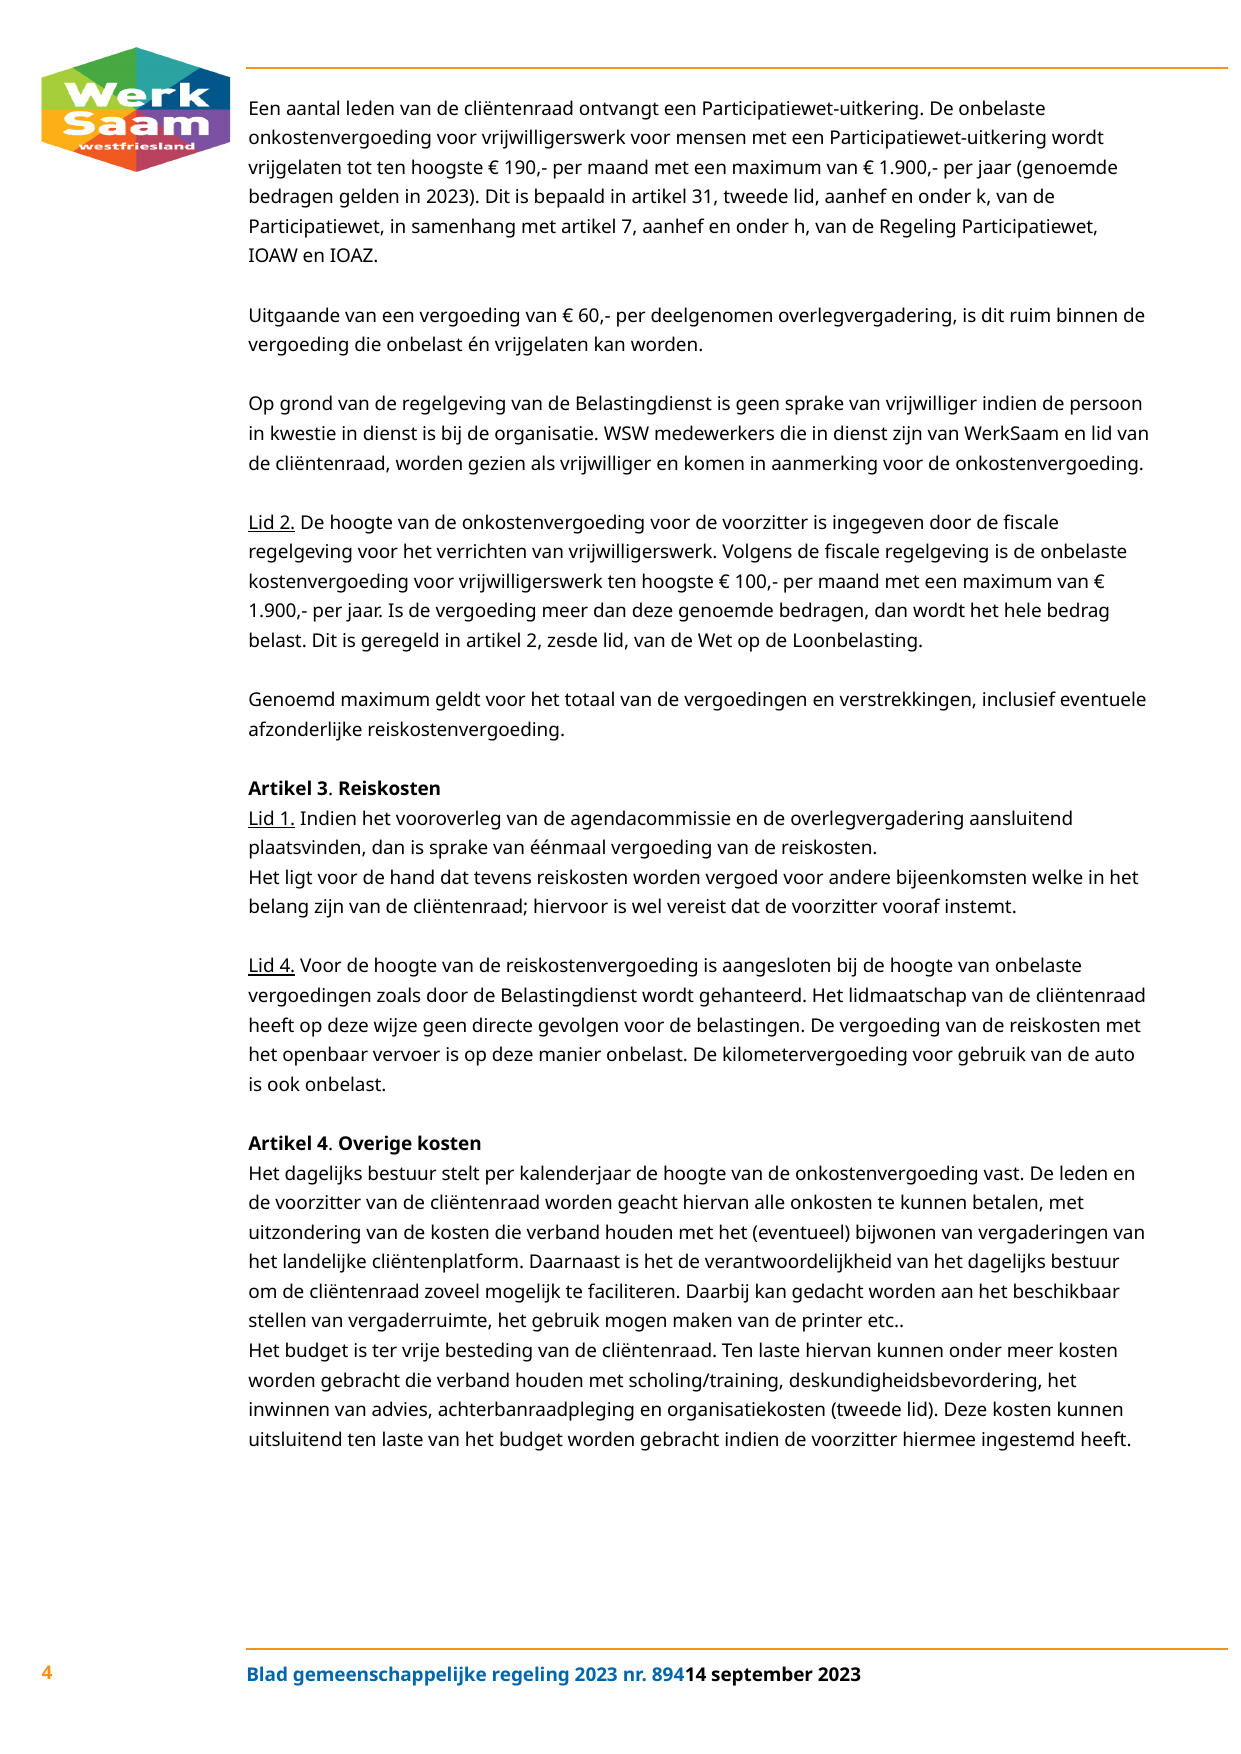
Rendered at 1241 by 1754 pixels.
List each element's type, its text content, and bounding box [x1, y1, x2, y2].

text Op grond van de regelgeving van de Belastingdienst is geen sprake van vrijwilliger indien de persoon in kwestie in dienst is bij de organisatie. WSW medewerkers die in dienst zijn van WerkSaam en lid van de cliëntenraad, worden gezien als vrijwilliger en komen in aanmerking voor de onkostenvergoeding. [248, 391, 1152, 476]
text Lid 4. Voor de hoogte van de reiskostenvergoeding is aangesloten bij de hoogte van onbelaste vergoedingen zoals door de Belastingdienst wordt gehanteerd. Het lidmaatschap van de cliëntenraad heeft op deze wijze geen directe gevolgen voor de belastingen. De vergoeding van de reiskosten met het openbaar vervoer is op deze manier onbelast. De kilometervergoeding voor gebruik van de auto is ook onbelast. [248, 953, 1152, 1097]
text Genoemd maximum geldt voor het totaal van de vergoedingen en verstrekkingen, inclusief eventuele afzonderlijke reiskostenvergoeding. [248, 686, 1152, 742]
text Artikel 3. Reiskosten [248, 775, 1152, 801]
text Artikel 4. Overige kosten [248, 1130, 1152, 1156]
text Het budget is ter vrije besteding van de cliëntenraad. Ten laste hiervan kunnen onder meer kosten worden gebracht die verband houden met scholing/training, deskundigheidsbevordering, het inwinnen van advies, achterbanraadpleging en organisatiekosten (tweede lid). Deze kosten kunnen uitsluitend ten laste van het budget worden gebracht indien de voorzitter hiermee ingestemd heeft. [248, 1337, 1152, 1452]
text Lid 2. De hoogte van de onkostenvergoeding voor de voorzitter is ingegeven door de fiscale regelgeving voor het verrichten van vrijwilligerswerk. Volgens de fiscale regelgeving is de onbelaste kostenvergoeding voor vrijwilligerswerk ten hoogste € 100,- per maand met een maximum van € 1.900,- per jaar. Is de vergoeding meer dan deze genoemde bedragen, dan wordt het hele bedrag belast. Dit is geregeld in artikel 2, zesde lid, van de Wet op de Loonbelasting. [248, 509, 1152, 653]
text Het ligt voor de hand dat tevens reiskosten worden vergoed voor andere bijeenkomsten welke in het belang zijn van de cliëntenraad; hiervoor is wel vereist dat de voorzitter vooraf instemt. [248, 864, 1152, 919]
text Lid 1. Indien het vooroverleg van de agendacommissie en de overlegvergadering aansluitend plaatsvinden, dan is sprake van éénmaal vergoeding van de reiskosten. [248, 805, 1152, 860]
text Uitgaande van een vergoeding van € 60,- per deelgenomen overlegvergadering, is dit ruim binnen de vergoeding die onbelast én vrijgelaten kan worden. [248, 302, 1152, 357]
picture [41, 47, 231, 172]
text Een aantal leden van de cliëntenraad ontvangt een Participatiewet-uitkering. De onbelaste onkostenvergoeding voor vrijwilligerswerk voor mensen met een Participatiewet-uitkering wordt vrijgelaten tot ten hoogste € 190,- per maand met een maximum van € 1.900,- per jaar (genoemde bedragen gelden in 2023). Dit is bepaald in artikel 31, tweede lid, aanhef en onder k, van de Participatiewet, in samenhang met artikel 7, aanhef en onder h, van de Regeling Participatiewet, IOAW en IOAZ. [248, 95, 1152, 268]
text Het dagelijks bestuur stelt per kalenderjaar de hoogte van de onkostenvergoeding vast. De leden en de voorzitter van de cliëntenraad worden geacht hiervan alle onkosten te kunnen betalen, met uitzondering van de kosten die verband houden met het (eventueel) bijwonen van vergaderingen van het landelijke cliëntenplatform. Daarnaast is het de verantwoordelijkheid van het dagelijks bestuur om de cliëntenraad zoveel mogelijk te faciliteren. Daarbij kan gedacht worden aan het beschikbaar stellen van vergaderruimte, het gebruik mogen maken van de printer etc.. [248, 1160, 1152, 1333]
